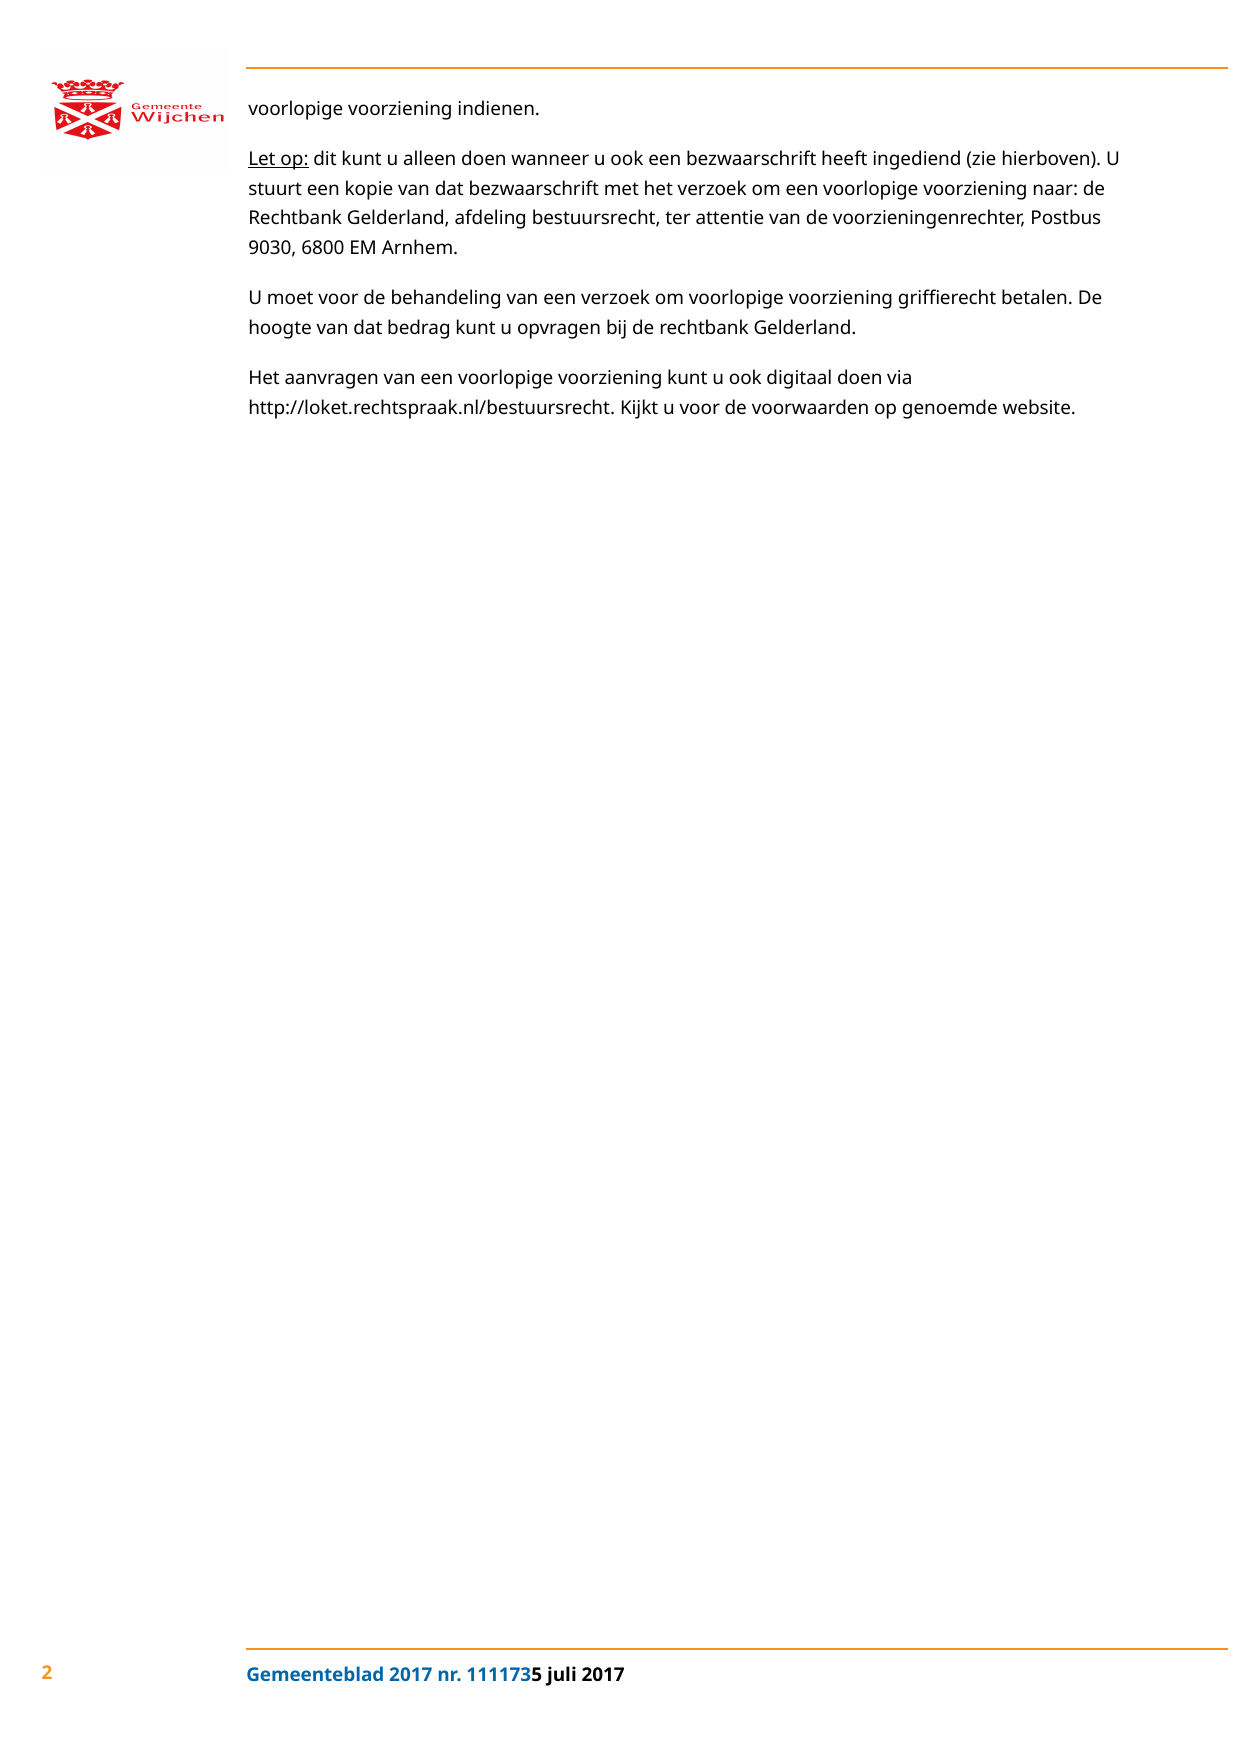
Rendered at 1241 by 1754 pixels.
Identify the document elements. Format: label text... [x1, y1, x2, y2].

picture [41, 47, 231, 172]
text Let op: dit kunt u alleen doen wanneer u ook een bezwaarschrift heeft ingediend (zie hierboven). U stuurt een kopie van dat bezwaarschrift met het verzoek om een voorlopige voorziening naar: de Rechtbank Gelderland, afdeling bestuursrecht, ter attentie van de voorzieningenrechter, Postbus 9030, 6800 EM Arnhem. [248, 145, 1152, 260]
text U moet voor de behandeling van een verzoek om voorlopige voorziening griffierecht betalen. De hoogte van dat bedrag kunt u opvragen bij de rechtbank Gelderland. [248, 284, 1152, 340]
text voorlopige voorziening indienen. [248, 95, 1152, 121]
text Het aanvragen van een voorlopige voorziening kunt u ook digitaal doen via http://loket.rechtspraak.nl/bestuursrecht. Kijkt u voor de voorwaarden op genoemde website. [248, 364, 1152, 420]
